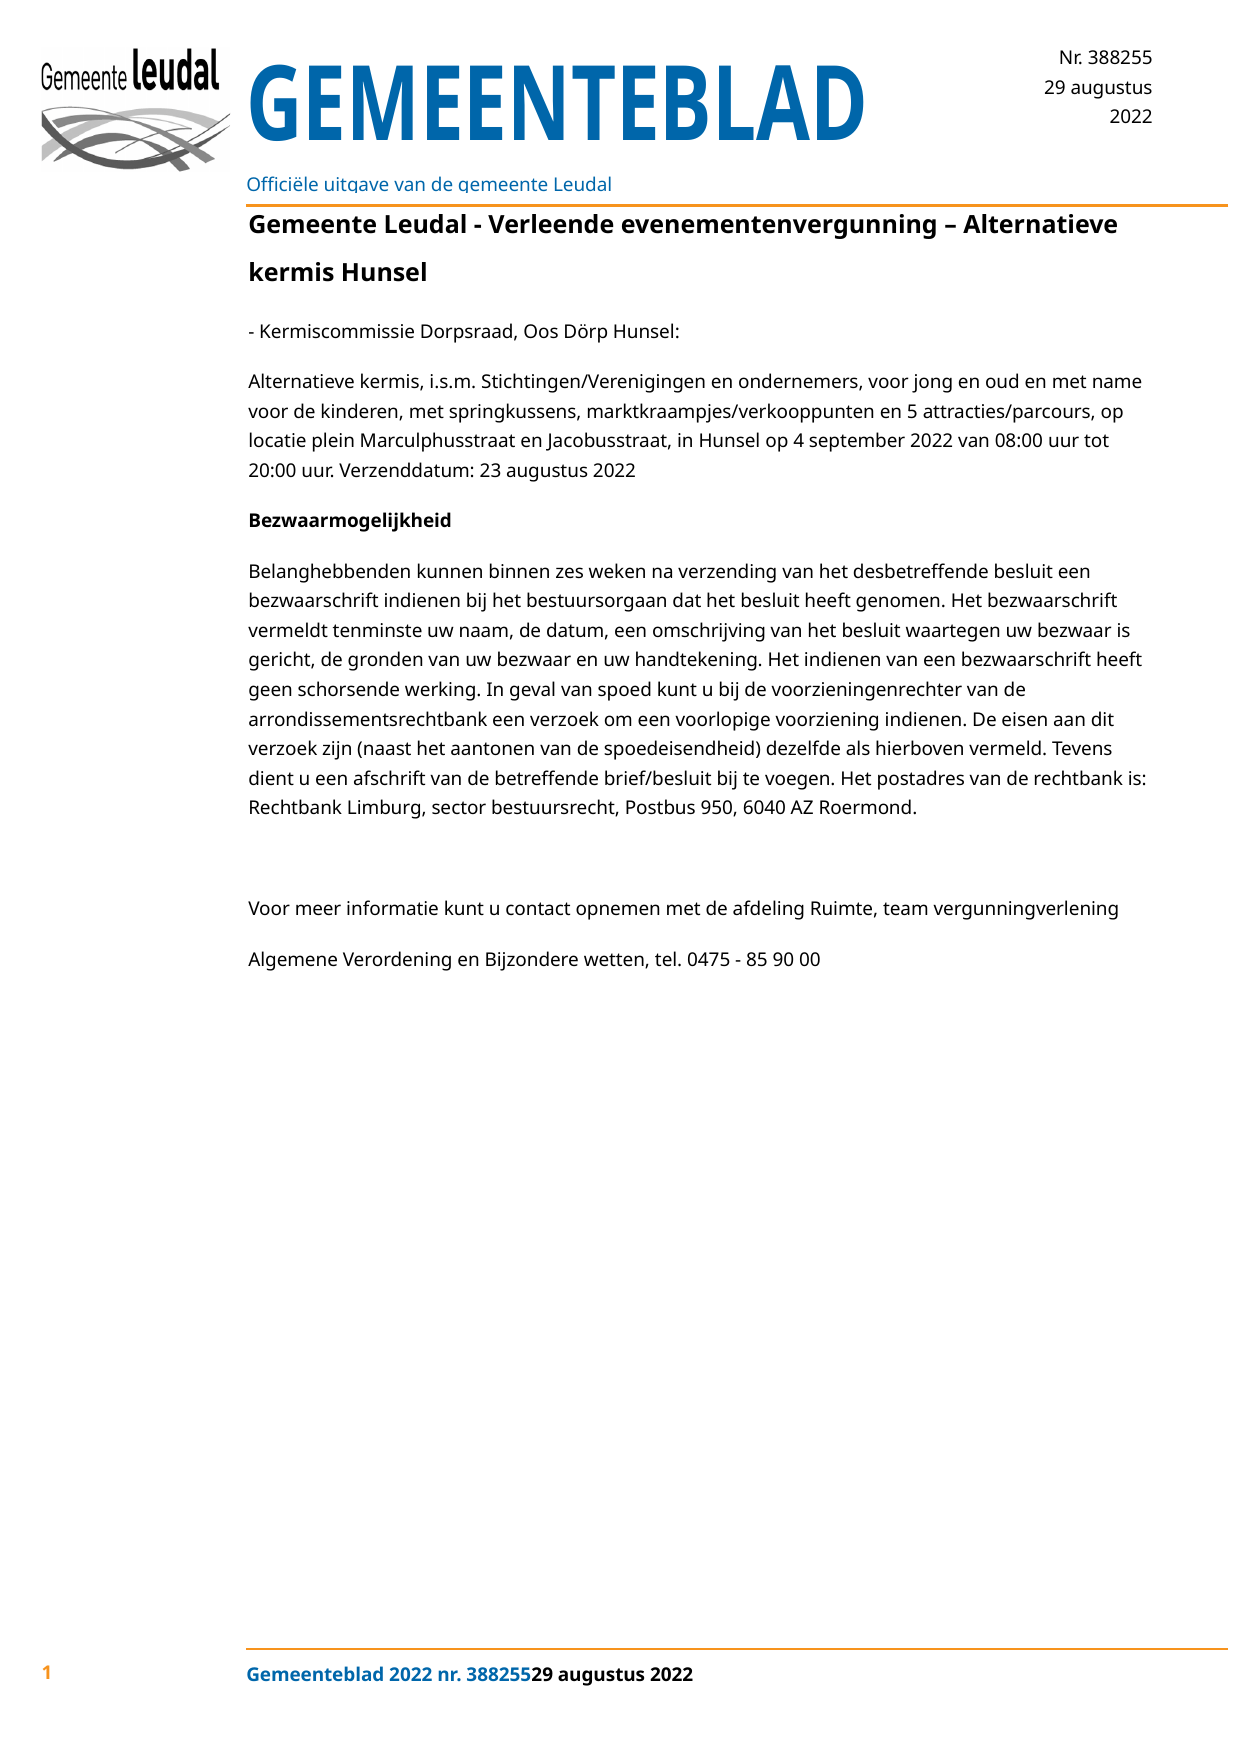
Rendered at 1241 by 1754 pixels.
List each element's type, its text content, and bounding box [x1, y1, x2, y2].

text Belanghebbenden kunnen binnen zes weken na verzending van het desbetreffende besluit een bezwaarschrift indienen bij het bestuursorgaan dat het besluit heeft genomen. Het bezwaarschrift vermeldt tenminste uw naam, de datum, een omschrijving van het besluit waartegen uw bezwaar is gericht, de gronden van uw bezwaar en uw handtekening. Het indienen van een bezwaarschrift heeft geen schorsende werking. In geval van spoed kunt u bij de voorzieningenrechter van de arrondissementsrechtbank een verzoek om een voorlopige voorziening indienen. De eisen aan dit verzoek zijn (naast het aantonen van de spoedeisendheid) dezelfde als hierboven vermeld. Tevens dient u een afschrift van de betreffende brief/besluit bij te voegen. Het postadres van de rechtbank is: Rechtbank Limburg, sector bestuursrecht, Postbus 950, 6040 AZ Roermond. [248, 558, 1152, 820]
text Voor meer informatie kunt u contact opnemen met de afdeling Ruimte, team vergunningverlening [248, 895, 1152, 921]
text - Kermiscommissie Dorpsraad, Oos Dörp Hunsel: [248, 318, 1152, 344]
picture [41, 47, 231, 172]
text Algemene Verordening en Bijzondere wetten, tel. 0475 - 85 90 00 [248, 946, 1152, 972]
text Gemeente Leudal - Verleende evenementenvergunning – Alternatieve kermis Hunsel [248, 207, 1152, 288]
text Bezwaarmogelijkheid [248, 507, 1152, 533]
text Alternatieve kermis, i.s.m. Stichtingen/Verenigingen en ondernemers, voor jong en oud en met name voor de kinderen, met springkussens, marktkraampjes/verkooppunten en 5 attracties/parcours, op locatie plein Marculphusstraat en Jacobusstraat, in Hunsel op 4 september 2022 van 08:00 uur tot 20:00 uur. Verzenddatum: 23 augustus 2022 [248, 368, 1152, 483]
